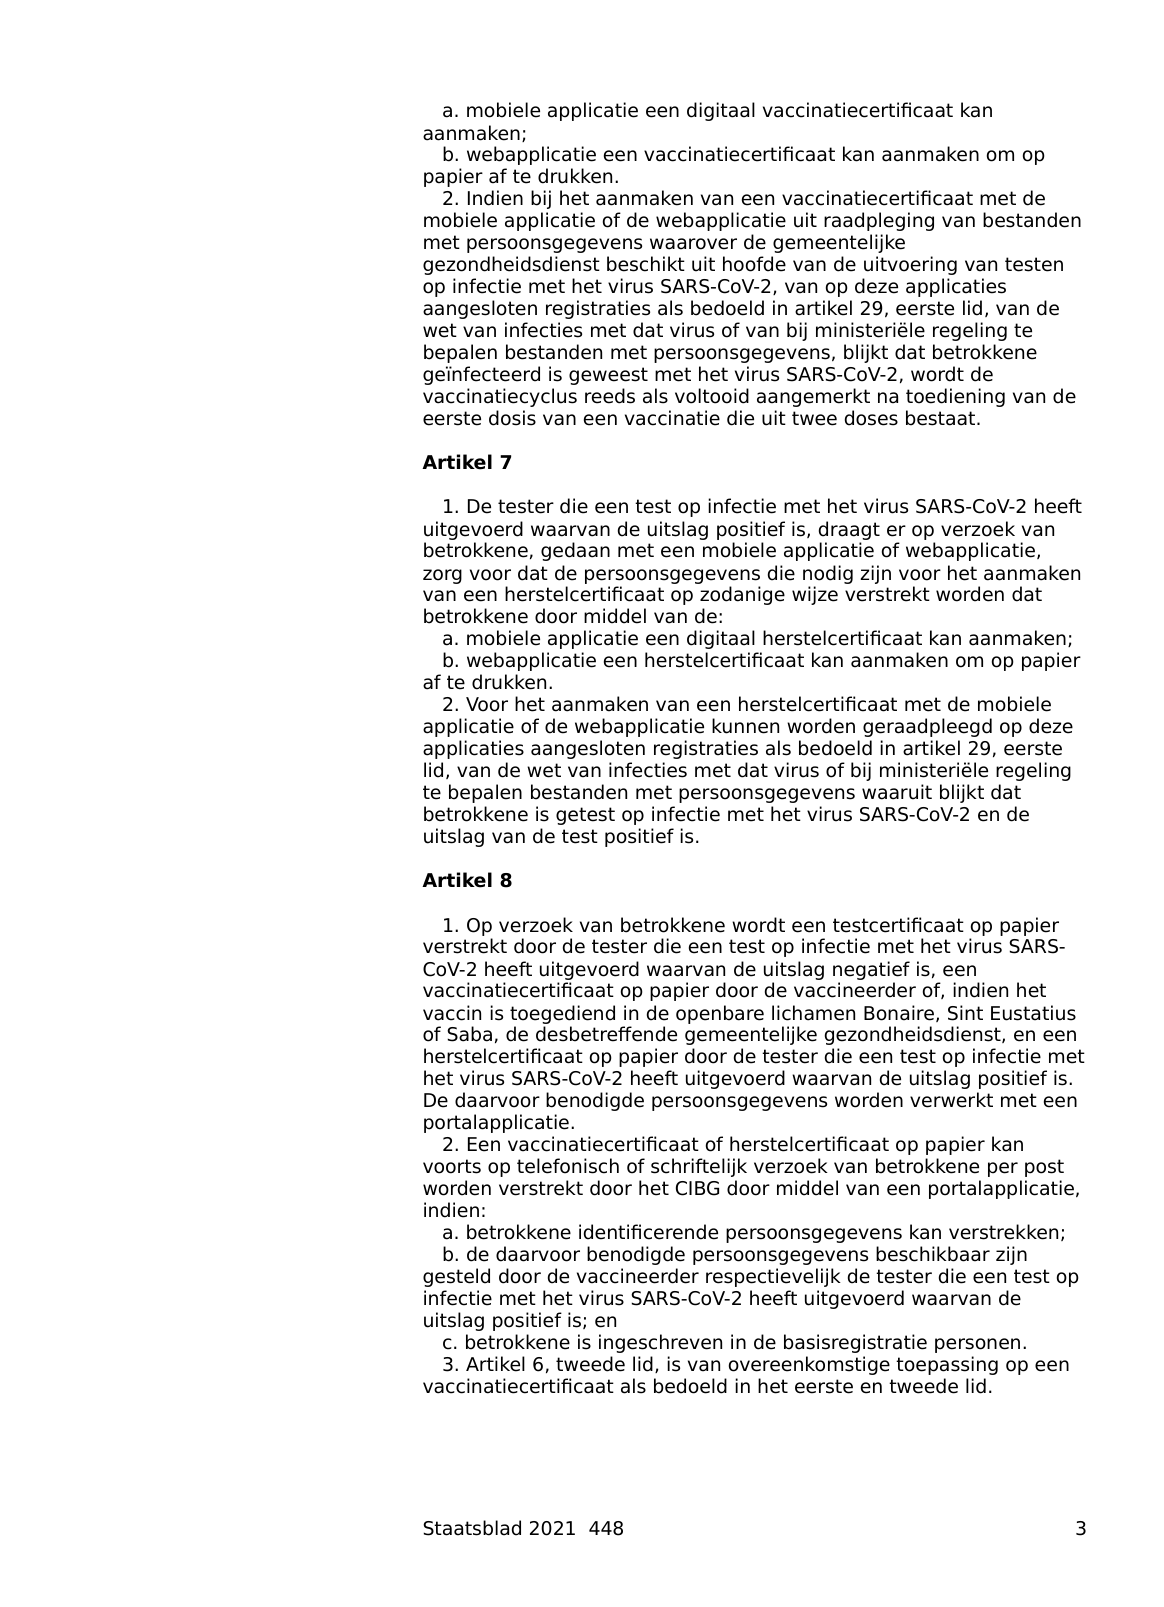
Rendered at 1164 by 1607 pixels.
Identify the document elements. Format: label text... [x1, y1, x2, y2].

text 2. Indien bij het aanmaken van een vaccinatiecertificaat met de mobiele applicatie of de webapplicatie uit raadpleging van bestanden met persoonsgegevens waarover de gemeentelijke gezondheidsdienst beschikt uit hoofde van de uitvoering van testen op infectie met het virus SARS-CoV-2, van op deze applicaties aangesloten registraties als bedoeld in artikel 29, eerste lid, van de wet van infecties met dat virus of van bij ministeriële regeling te bepalen bestanden met persoonsgegevens, blijkt dat betrokkene geïnfecteerd is geweest met het virus SARS-CoV-2, wordt de vaccinatiecyclus reeds als voltooid aangemerkt na toediening van de eerste dosis van een vaccinatie die uit twee doses bestaat. [422, 188, 1087, 430]
text 1. Op verzoek van betrokkene wordt een testcertificaat op papier verstrekt door de tester die een test op infectie met het virus SARS-CoV-2 heeft uitgevoerd waarvan de uitslag negatief is, een vaccinatiecertificaat op papier door de vaccineerder of, indien het vaccin is toegediend in de openbare lichamen Bonaire, Sint Eustatius of Saba, de desbetreffende gemeentelijke gezondheidsdienst, en een herstelcertificaat op papier door de tester die een test op infectie met het virus SARS-CoV-2 heeft uitgevoerd waarvan de uitslag positief is. De daarvoor benodigde persoonsgegevens worden verwerkt met een portalapplicatie. [422, 914, 1087, 1134]
text a. mobiele applicatie een digitaal vaccinatiecertificaat kan aanmaken; [422, 100, 1087, 144]
text 3. Artikel 6, tweede lid, is van overeenkomstige toepassing op een vaccinatiecertificaat als bedoeld in het eerste en tweede lid. [422, 1354, 1087, 1398]
text b. webapplicatie een vaccinatiecertificaat kan aanmaken om op papier af te drukken. [422, 144, 1087, 188]
text c. betrokkene is ingeschreven in de basisregistratie personen. [422, 1332, 1087, 1354]
subtitle Artikel 7 [422, 452, 1087, 474]
subtitle Artikel 8 [422, 870, 1087, 892]
text b. webapplicatie een herstelcertificaat kan aanmaken om op papier af te drukken. [422, 650, 1087, 694]
text a. betrokkene identificerende persoonsgegevens kan verstrekken; [422, 1222, 1087, 1244]
text 1. De tester die een test op infectie met het virus SARS-CoV-2 heeft uitgevoerd waarvan de uitslag positief is, draagt er op verzoek van betrokkene, gedaan met een mobiele applicatie of webapplicatie, zorg voor dat de persoonsgegevens die nodig zijn voor het aanmaken van een herstelcertificaat op zodanige wijze verstrekt worden dat betrokkene door middel van de: [422, 496, 1087, 628]
text b. de daarvoor benodigde persoonsgegevens beschikbaar zijn gesteld door de vaccineerder respectievelijk de tester die een test op infectie met het virus SARS-CoV-2 heeft uitgevoerd waarvan de uitslag positief is; en [422, 1244, 1087, 1332]
text 2. Voor het aanmaken van een herstelcertificaat met de mobiele applicatie of de webapplicatie kunnen worden geraadpleegd op deze applicaties aangesloten registraties als bedoeld in artikel 29, eerste lid, van de wet van infecties met dat virus of bij ministeriële regeling te bepalen bestanden met persoonsgegevens waaruit blijkt dat betrokkene is getest op infectie met het virus SARS-CoV-2 en de uitslag van de test positief is. [422, 694, 1087, 848]
text a. mobiele applicatie een digitaal herstelcertificaat kan aanmaken; [422, 628, 1087, 650]
text 2. Een vaccinatiecertificaat of herstelcertificaat op papier kan voorts op telefonisch of schriftelijk verzoek van betrokkene per post worden verstrekt door het CIBG door middel van een portalapplicatie, indien: [422, 1134, 1087, 1222]
